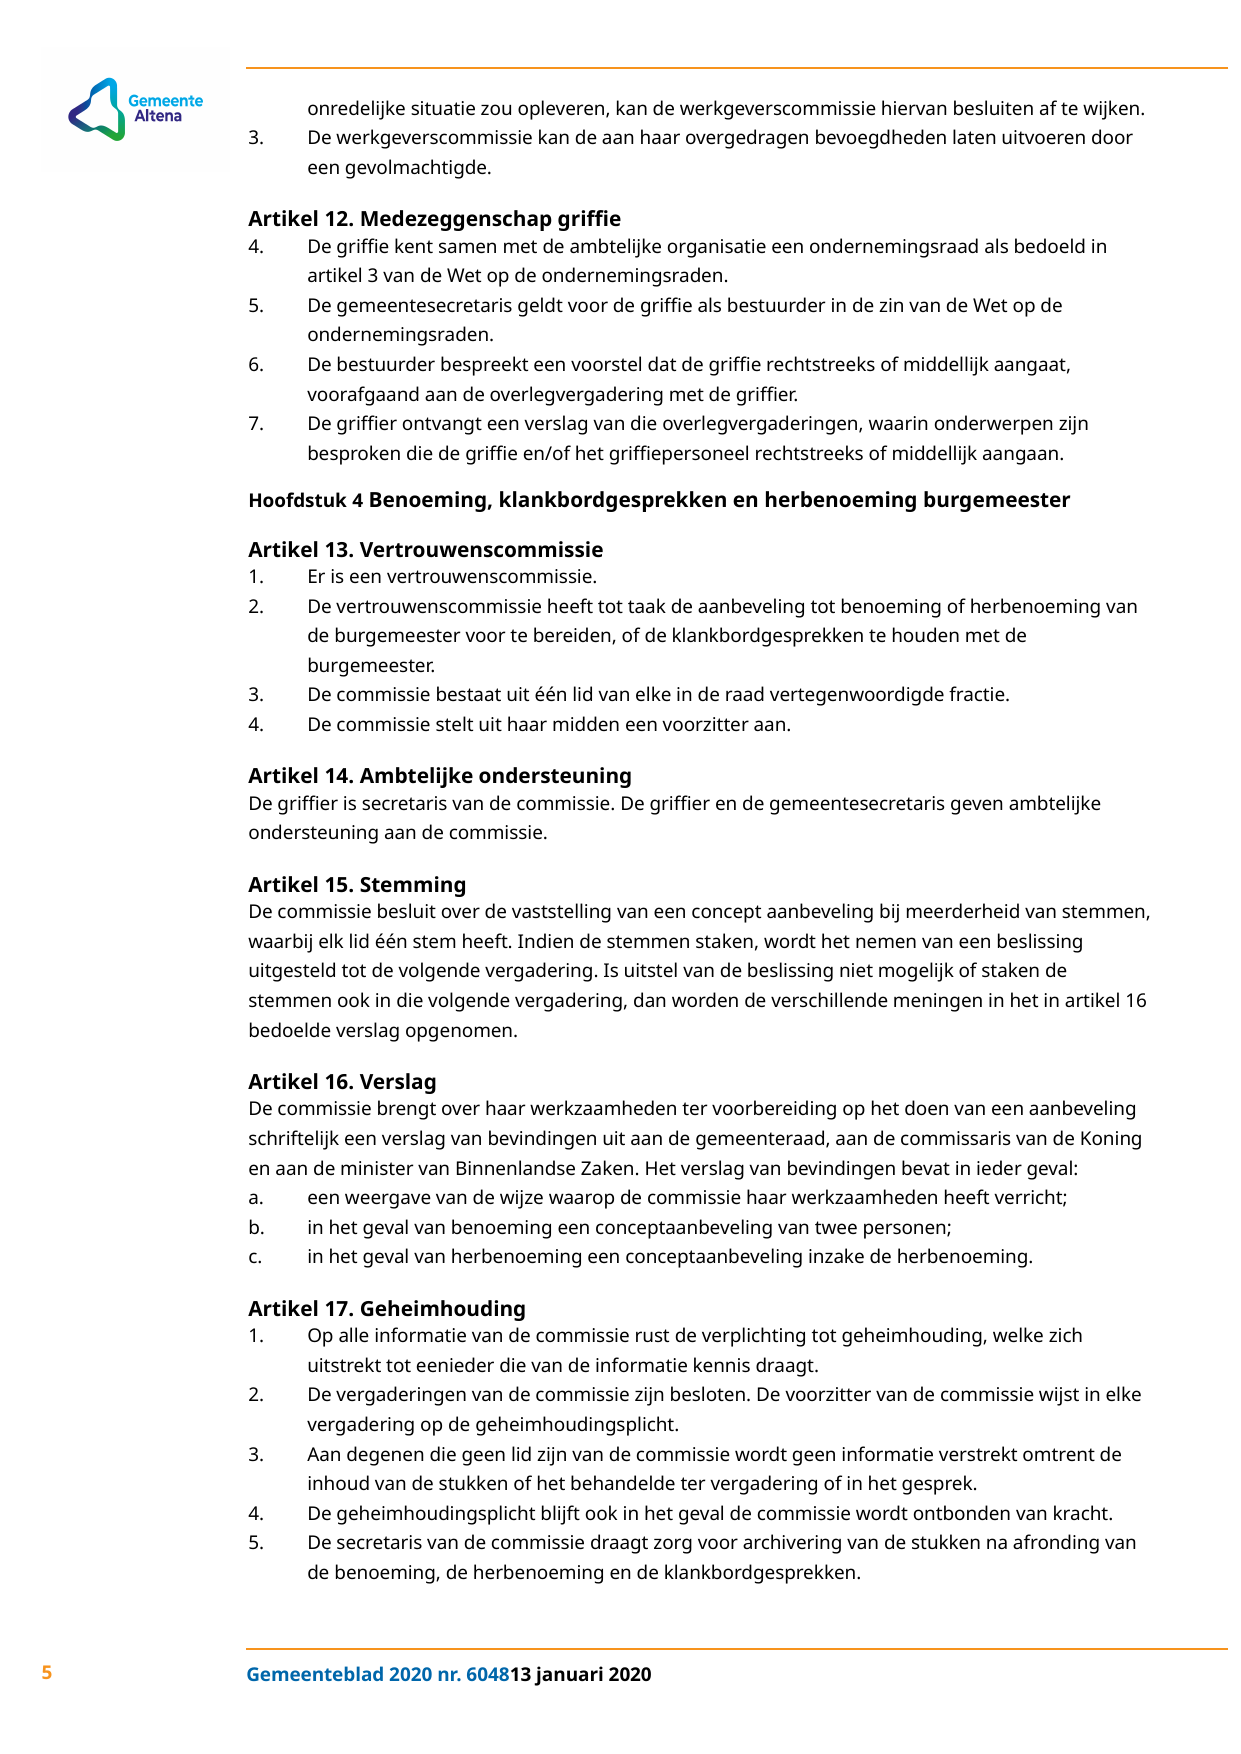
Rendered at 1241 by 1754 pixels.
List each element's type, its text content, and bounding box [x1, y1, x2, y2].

list Er is een vertrouwenscommissie. [248, 563, 1152, 589]
list De commissie stelt uit haar midden een voorzitter aan. [248, 711, 1152, 737]
list De vertrouwenscommissie heeft tot taak de aanbeveling tot benoeming of herbenoeming van de burgemeester voor te bereiden, of de klankbordgesprekken te houden met de burgemeester. [248, 593, 1152, 678]
text Artikel 17. Geheimhouding [248, 1294, 1152, 1322]
text De commissie brengt over haar werkzaamheden ter voorbereiding op het doen van een aanbeveling schriftelijk een verslag van bevindingen uit aan de gemeenteraad, aan de commissaris van de Koning en aan de minister van Binnenlandse Zaken. Het verslag van bevindingen bevat in ieder geval: [248, 1096, 1152, 1181]
text Artikel 14. Ambtelijke ondersteuning [248, 762, 1152, 790]
text De commissie besluit over de vaststelling van een concept aanbeveling bij meerderheid van stemmen, waarbij elk lid één stem heeft. Indien de stemmen staken, wordt het nemen van een beslissing uitgesteld tot de volgende vergadering. Is uitstel van de beslissing niet mogelijk of staken de stemmen ook in die volgende vergadering, dan worden de verschillende meningen in het in artikel 16 bedoelde verslag opgenomen. [248, 898, 1152, 1042]
list onredelijke situatie zou opleveren, kan de werkgeverscommissie hiervan besluiten af te wijken. [248, 95, 1152, 121]
text Artikel 16. Verslag [248, 1067, 1152, 1096]
list Op alle informatie van de commissie rust de verplichting tot geheimhouding, welke zich uitstrekt tot eenieder die van de informatie kennis draagt. [248, 1322, 1152, 1378]
list De werkgeverscommissie kan de aan haar overgedragen bevoegdheden laten uitvoeren door een gevolmachtigde. [248, 124, 1152, 180]
text Artikel 15. Stemming [248, 870, 1152, 898]
list De griffier ontvangt een verslag van die overlegvergaderingen, waarin onderwerpen zijn besproken die de griffie en/of het griffiepersoneel rechtstreeks of middellijk aangaan. [248, 410, 1152, 466]
list De geheimhoudingsplicht blijft ook in het geval de commissie wordt ontbonden van kracht. [248, 1500, 1152, 1526]
list een weergave van de wijze waarop de commissie haar werkzaamheden heeft verricht; [248, 1184, 1152, 1210]
list Aan degenen die geen lid zijn van de commissie wordt geen informatie verstrekt omtrent de inhoud van de stukken of het behandelde ter vergadering of in het gesprek. [248, 1441, 1152, 1496]
list De gemeentesecretaris geldt voor de griffie als bestuurder in de zin van de Wet op de ondernemingsraden. [248, 292, 1152, 347]
list De vergaderingen van de commissie zijn besloten. De voorzitter van de commissie wijst in elke vergadering op de geheimhoudingsplicht. [248, 1382, 1152, 1437]
list De secretaris van de commissie draagt zorg voor archivering van de stukken na afronding van de benoeming, de herbenoeming en de klankbordgesprekken. [248, 1529, 1152, 1585]
picture [41, 47, 231, 172]
text Artikel 13. Vertrouwenscommissie [248, 535, 1152, 563]
list De commissie bestaat uit één lid van elke in de raad vertegenwoordigde fractie. [248, 682, 1152, 707]
text Hoofdstuk 4 Benoeming, klankbordgesprekken en herbenoeming burgemeester [248, 486, 1152, 514]
text Artikel 12. Medezeggenschap griffie [248, 204, 1152, 233]
list De bestuurder bespreekt een voorstel dat de griffie rechtstreeks of middellijk aangaat, voorafgaand aan de overlegvergadering met de griffier. [248, 351, 1152, 406]
list in het geval van benoeming een conceptaanbeveling van twee personen; [248, 1214, 1152, 1240]
list De griffie kent samen met de ambtelijke organisatie een ondernemingsraad als bedoeld in artikel 3 van de Wet op de ondernemingsraden. [248, 233, 1152, 288]
text De griffier is secretaris van de commissie. De griffier en de gemeentesecretaris geven ambtelijke ondersteuning aan de commissie. [248, 790, 1152, 845]
list in het geval van herbenoeming een conceptaanbeveling inzake de herbenoeming. [248, 1243, 1152, 1269]
